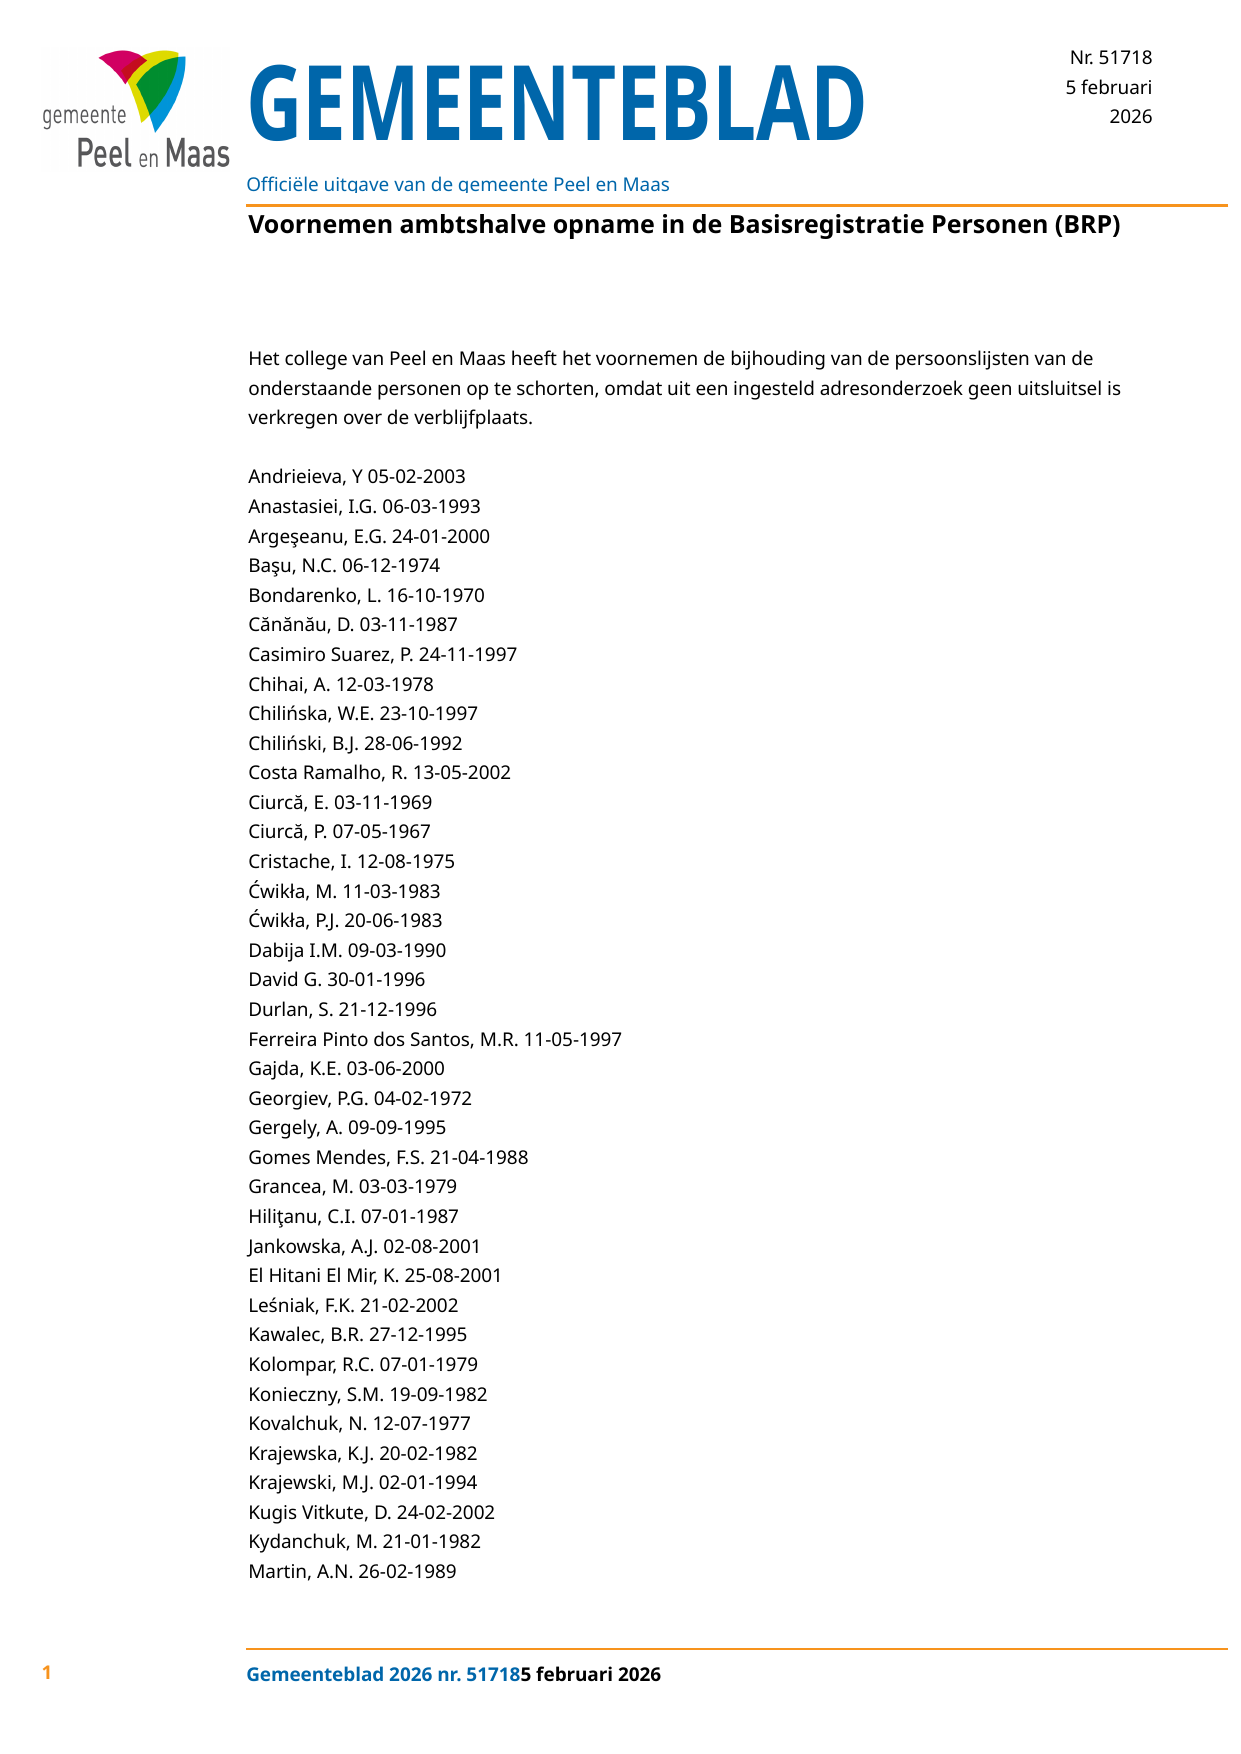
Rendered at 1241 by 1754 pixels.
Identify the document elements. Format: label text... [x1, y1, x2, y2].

text Gergely, A. 09-09-1995 [248, 1114, 1152, 1140]
text Kolompar, R.C. 07-01-1979 [248, 1351, 1152, 1377]
text Ferreira Pinto dos Santos, M.R. 11-05-1997 [248, 1026, 1152, 1051]
text Anastasiei, I.G. 06-03-1993 [248, 493, 1152, 519]
text Andrieieva, Y 05-02-2003 [248, 464, 1152, 489]
text Chiliński, B.J. 28-06-1992 [248, 730, 1152, 756]
text Leśniak, F.K. 21-02-2002 [248, 1292, 1152, 1318]
text Jankowska, A.J. 02-08-2001 [248, 1233, 1152, 1258]
text El Hitani El Mir, K. 25-08-2001 [248, 1262, 1152, 1288]
text Voornemen ambtshalve opname in de Basisregistratie Personen (BRP) [248, 207, 1152, 241]
text Krajewska, K.J. 20-02-1982 [248, 1440, 1152, 1466]
text Costa Ramalho, R. 13-05-2002 [248, 759, 1152, 785]
text Ćwikła, P.J. 20-06-1983 [248, 907, 1152, 933]
text Chihai, A. 12-03-1978 [248, 671, 1152, 696]
text Gajda, K.E. 03-06-2000 [248, 1055, 1152, 1081]
text Ciurcă, E. 03-11-1969 [248, 789, 1152, 815]
text Georgiev, P.G. 04-02-1972 [248, 1085, 1152, 1111]
text Chilińska, W.E. 23-10-1997 [248, 700, 1152, 726]
text Grancea, M. 03-03-1979 [248, 1174, 1152, 1199]
text Casimiro Suarez, P. 24-11-1997 [248, 641, 1152, 667]
text Konieczny, S.M. 19-09-1982 [248, 1381, 1152, 1406]
text Kugis Vitkute, D. 24-02-2002 [248, 1499, 1152, 1525]
text Başu, N.C. 06-12-1974 [248, 552, 1152, 578]
text Bondarenko, L. 16-10-1970 [248, 582, 1152, 608]
text Martin, A.N. 26-02-1989 [248, 1558, 1152, 1584]
picture [41, 47, 231, 172]
text Cristache, I. 12-08-1975 [248, 848, 1152, 874]
text Kawalec, B.R. 27-12-1995 [248, 1322, 1152, 1347]
text Kovalchuk, N. 12-07-1977 [248, 1410, 1152, 1436]
text Cănănău, D. 03-11-1987 [248, 612, 1152, 637]
text David G. 30-01-1996 [248, 967, 1152, 992]
text Krajewski, M.J. 02-01-1994 [248, 1469, 1152, 1495]
text Argeşeanu, E.G. 24-01-2000 [248, 523, 1152, 548]
text Dabija I.M. 09-03-1990 [248, 937, 1152, 963]
text Kydanchuk, M. 21-01-1982 [248, 1529, 1152, 1554]
text Hiliţanu, C.I. 07-01-1987 [248, 1203, 1152, 1229]
text Ćwikła, M. 11-03-1983 [248, 878, 1152, 903]
text Gomes Mendes, F.S. 21-04-1988 [248, 1144, 1152, 1170]
text Ciurcă, P. 07-05-1967 [248, 819, 1152, 844]
text Het college van Peel en Maas heeft het voornemen de bijhouding van de persoonslijsten van de onderstaande personen op te schorten, omdat uit een ingesteld adresonderzoek geen uitsluitsel is verkregen over de verblijfplaats. [248, 345, 1152, 430]
text Durlan, S. 21-12-1996 [248, 996, 1152, 1022]
